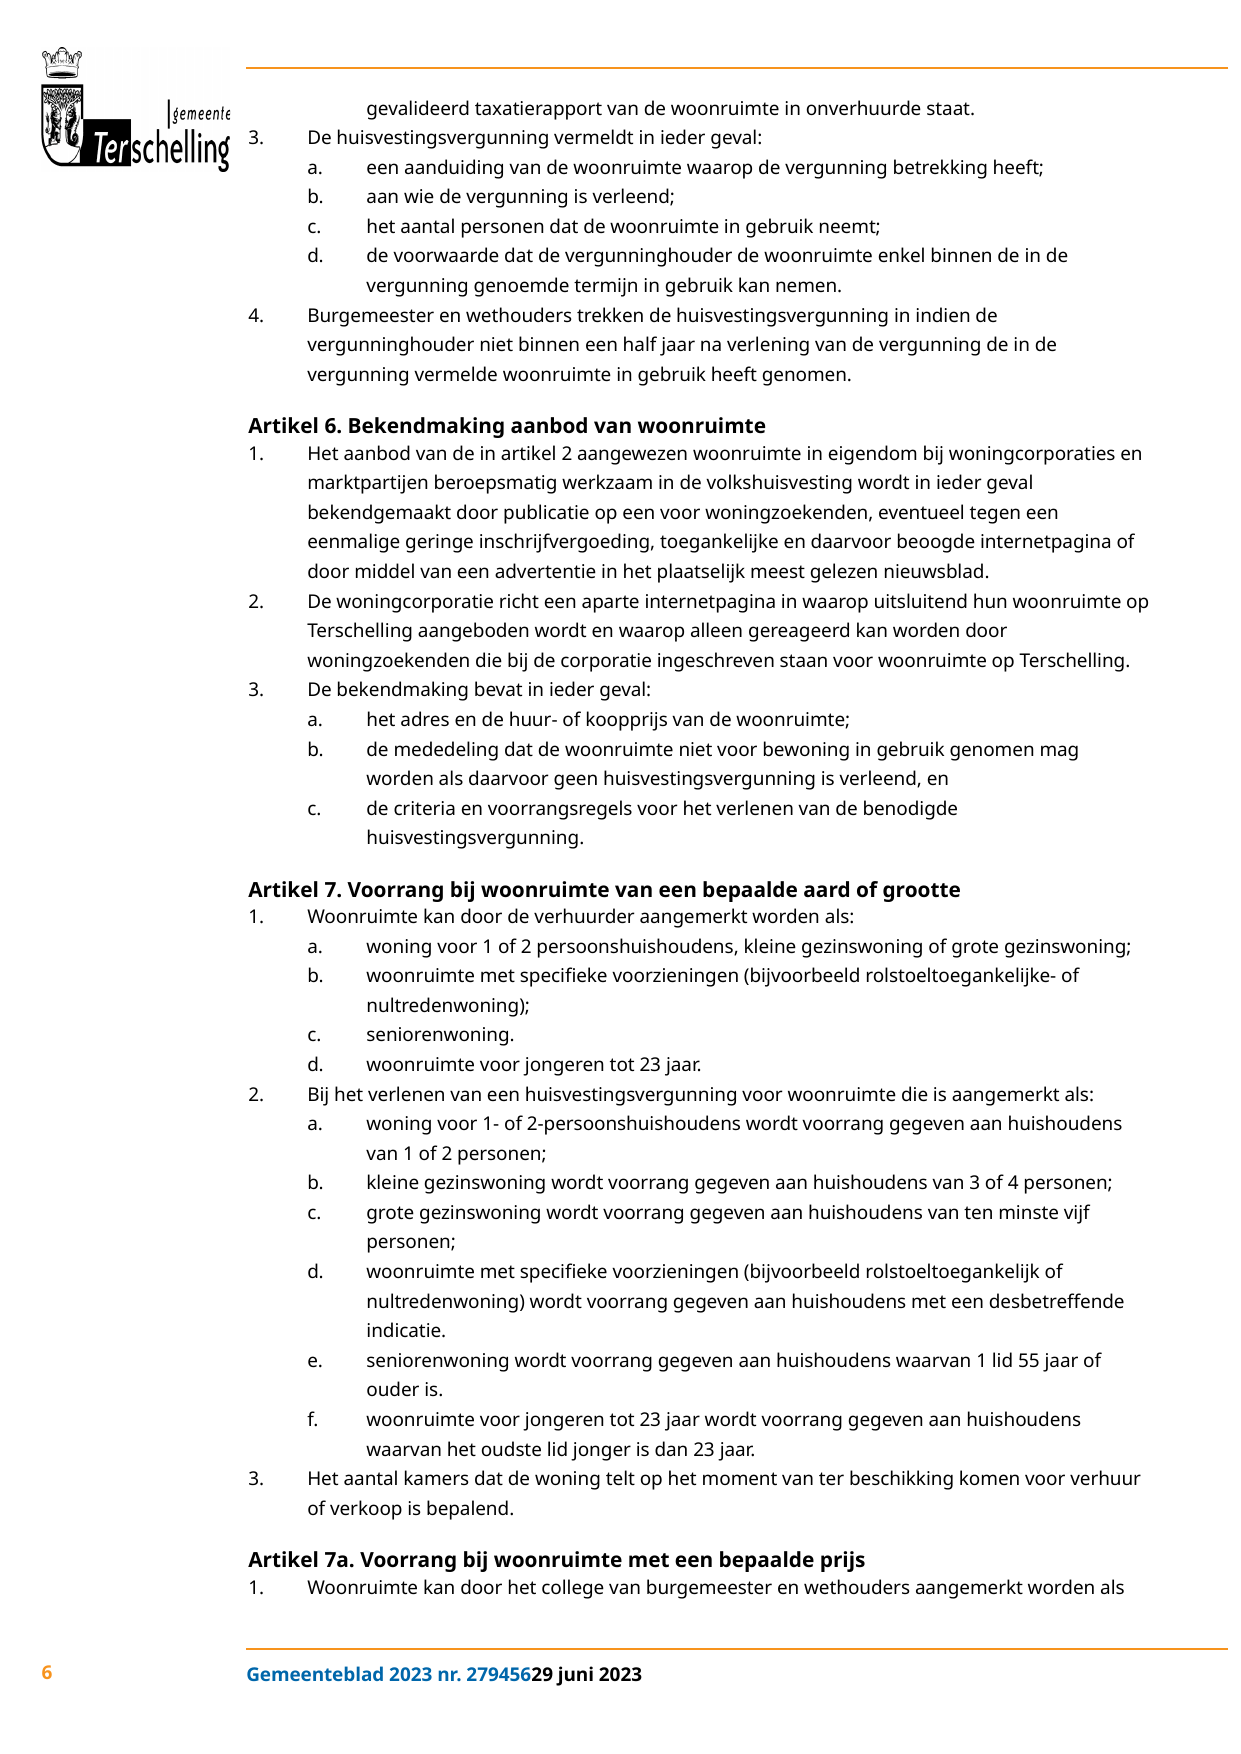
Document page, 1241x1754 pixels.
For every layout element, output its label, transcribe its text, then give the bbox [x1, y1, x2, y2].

list de voorwaarde dat de vergunninghouder de woonruimte enkel binnen de in de vergunning genoemde termijn in gebruik kan nemen. [307, 243, 1152, 298]
list Bij het verlenen van een huisvestingsvergunning voor woonruimte die is aangemerkt als: [248, 1081, 1152, 1107]
list Woonruimte kan door het college van burgemeester en wethouders aangemerkt worden als [248, 1574, 1152, 1599]
list woonruimte met specifieke voorzieningen (bijvoorbeeld rolstoeltoegankelijke- of nultredenwoning); [307, 962, 1152, 1018]
text Artikel 6. Bekendmaking aanbod van woonruimte [248, 411, 1152, 440]
list kleine gezinswoning wordt voorrang gegeven aan huishoudens van 3 of 4 personen; [307, 1169, 1152, 1195]
list Het aantal kamers dat de woning telt op het moment van ter beschikking komen voor verhuur of verkoop is bepalend. [248, 1465, 1152, 1521]
list woonruimte met specifieke voorzieningen (bijvoorbeeld rolstoeltoegankelijk of nultredenwoning) wordt voorrang gegeven aan huishoudens met een desbetreffende indicatie. [307, 1258, 1152, 1343]
list Burgemeester en wethouders trekken de huisvestingsvergunning in indien de vergunninghouder niet binnen een half jaar na verlening van de vergunning de in de vergunning vermelde woonruimte in gebruik heeft genomen. [248, 302, 1152, 387]
list De woningcorporatie richt een aparte internetpagina in waarop uitsluitend hun woonruimte op Terschelling aangeboden wordt en waarop alleen gereageerd kan worden door woningzoekenden die bij de corporatie ingeschreven staan voor woonruimte op Terschelling. [248, 588, 1152, 673]
list woonruimte voor jongeren tot 23 jaar. [307, 1051, 1152, 1077]
list seniorenwoning. [307, 1022, 1152, 1047]
list aan wie de vergunning is verleend; [307, 183, 1152, 209]
picture [41, 47, 231, 172]
list Het aanbod van de in artikel 2 aangewezen woonruimte in eigendom bij woningcorporaties en marktpartijen beroepsmatig werkzaam in de volkshuisvesting wordt in ieder geval bekendgemaakt door publicatie op een voor woningzoekenden, eventueel tegen een eenmalige geringe inschrijfvergoeding, toegankelijke en daarvoor beoogde internetpagina of door middel van een advertentie in het plaatselijk meest gelezen nieuwsblad. [248, 440, 1152, 584]
list het adres en de huur- of koopprijs van de woonruimte; [307, 706, 1152, 732]
list Woonruimte kan door de verhuurder aangemerkt worden als: [248, 903, 1152, 929]
list de mededeling dat de woonruimte niet voor bewoning in gebruik genomen mag worden als daarvoor geen huisvestingsvergunning is verleend, en [307, 736, 1152, 791]
text Artikel 7. Voorrang bij woonruimte van een bepaalde aard of grootte [248, 875, 1152, 903]
list woning voor 1- of 2-persoonshuishoudens wordt voorrang gegeven aan huishoudens van 1 of 2 personen; [307, 1110, 1152, 1166]
list een aanduiding van de woonruimte waarop de vergunning betrekking heeft; [307, 154, 1152, 180]
list De huisvestingsvergunning vermeldt in ieder geval: [248, 124, 1152, 150]
list woonruimte voor jongeren tot 23 jaar wordt voorrang gegeven aan huishoudens waarvan het oudste lid jonger is dan 23 jaar. [307, 1406, 1152, 1462]
list seniorenwoning wordt voorrang gegeven aan huishoudens waarvan 1 lid 55 jaar of ouder is. [307, 1347, 1152, 1402]
list woning voor 1 of 2 persoonshuishoudens, kleine gezinswoning of grote gezinswoning; [307, 933, 1152, 959]
list het aantal personen dat de woonruimte in gebruik neemt; [307, 213, 1152, 239]
text Artikel 7a. Voorrang bij woonruimte met een bepaalde prijs [248, 1545, 1152, 1574]
list gevalideerd taxatierapport van de woonruimte in onverhuurde staat. [307, 95, 1152, 121]
list grote gezinswoning wordt voorrang gegeven aan huishoudens van ten minste vijf personen; [307, 1199, 1152, 1254]
list de criteria en voorrangsregels voor het verlenen van de benodigde huisvestingsvergunning. [307, 795, 1152, 850]
list De bekendmaking bevat in ieder geval: [248, 677, 1152, 702]
